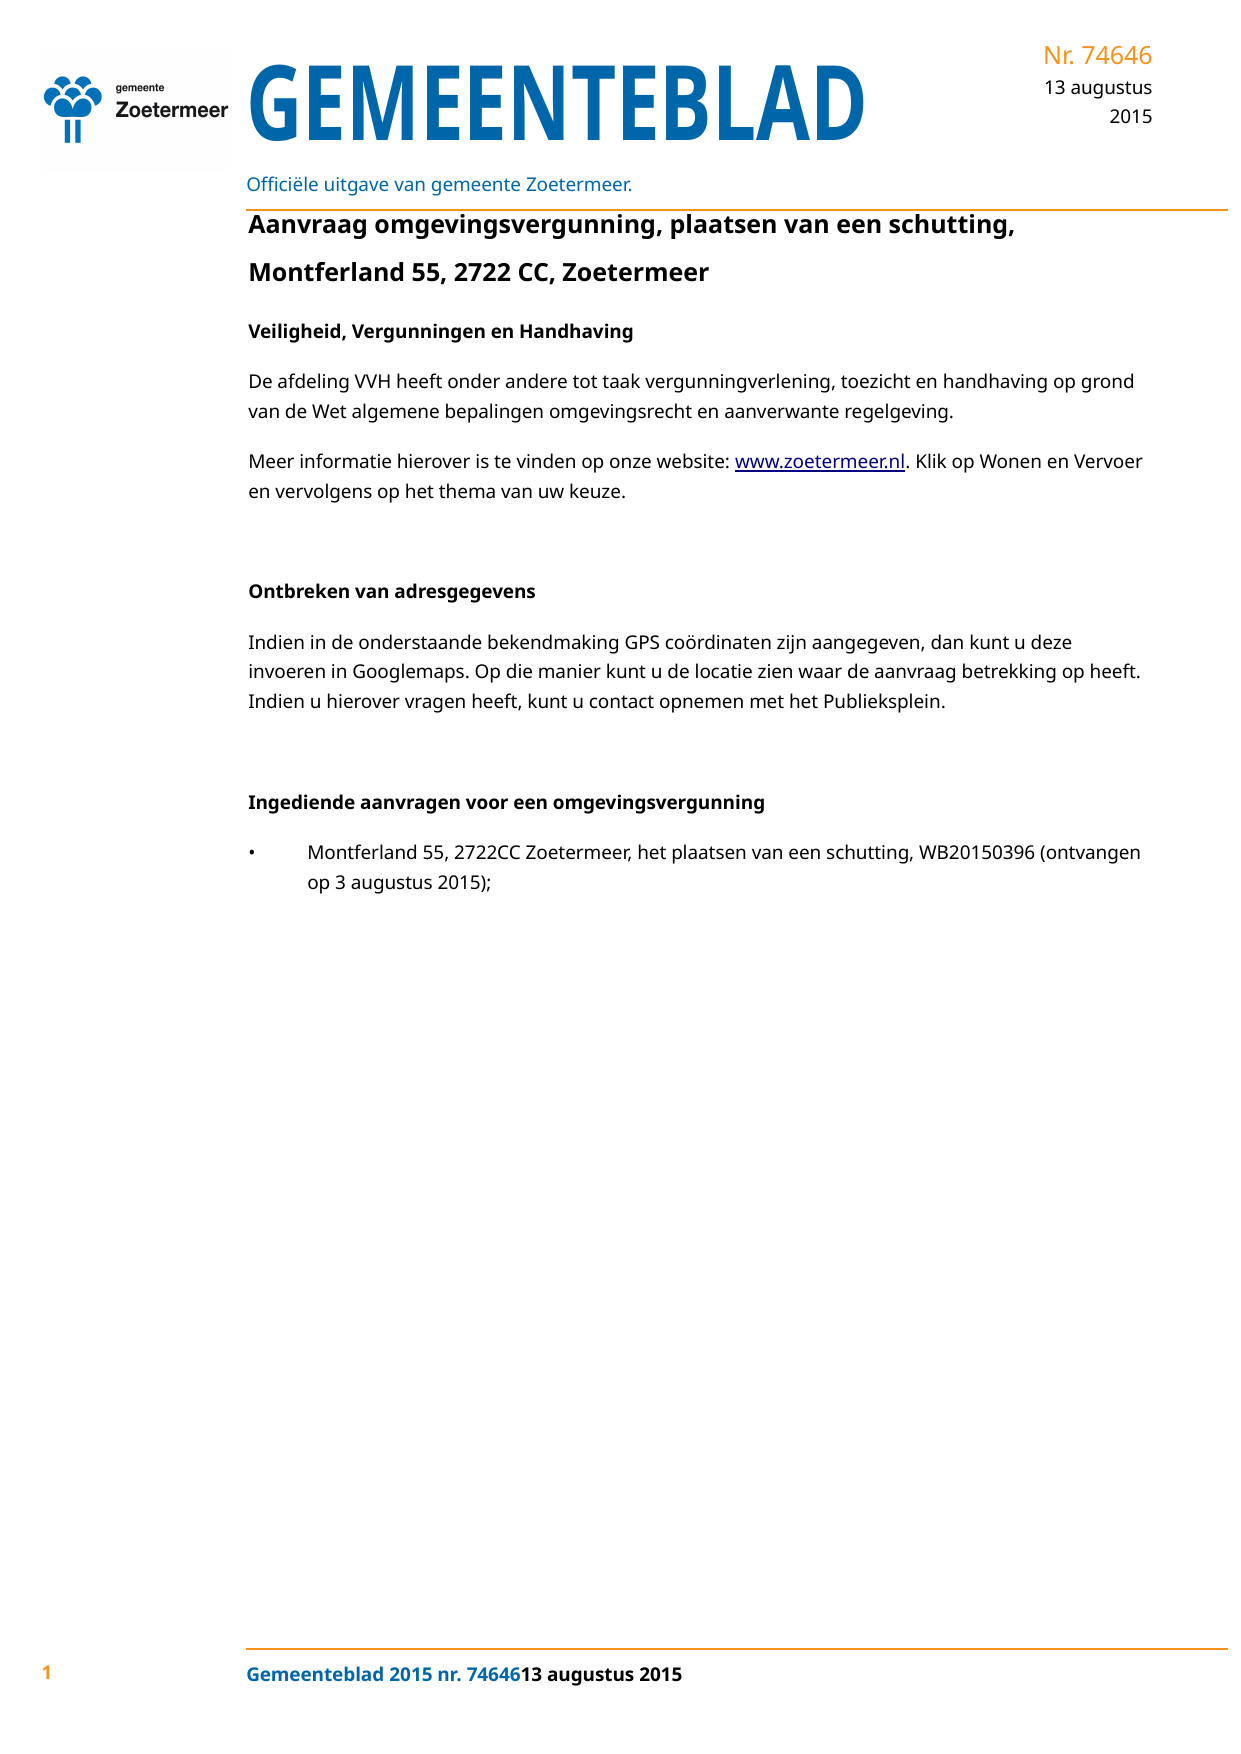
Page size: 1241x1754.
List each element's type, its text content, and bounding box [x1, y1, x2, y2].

list Montferland 55, 2722CC Zoetermeer, het plaatsen van een schutting, WB20150396 (ontvangen op 3 augustus 2015); [248, 839, 1152, 895]
text Aanvraag omgevingsvergunning, plaatsen van een schutting, Montferland 55, 2722 CC, Zoetermeer [248, 211, 1152, 288]
text De afdeling VVH heeft onder andere tot taak vergunningverlening, toezicht en handhaving op grond van de Wet algemene bepalingen omgevingsrecht en aanverwante regelgeving. [248, 368, 1152, 424]
text Meer informatie hierover is te vinden op onze website: www.zoetermeer.nl. Klik op Wonen en Vervoer en vervolgens op het thema van uw keuze. [248, 448, 1152, 504]
text Veiligheid, Vergunningen en Handhaving [248, 318, 1152, 344]
text Ontbreken van adresgegevens [248, 579, 1152, 604]
picture [41, 47, 231, 172]
text Indien in de onderstaande bekendmaking GPS coördinaten zijn aangegeven, dan kunt u deze invoeren in Googlemaps. Op die manier kunt u de locatie zien waar de aanvraag betrekking op heeft. Indien u hierover vragen heeft, kunt u contact opnemen met het Publieksplein. [248, 629, 1152, 714]
text Ingediende aanvragen voor een omgevingsvergunning [248, 789, 1152, 815]
